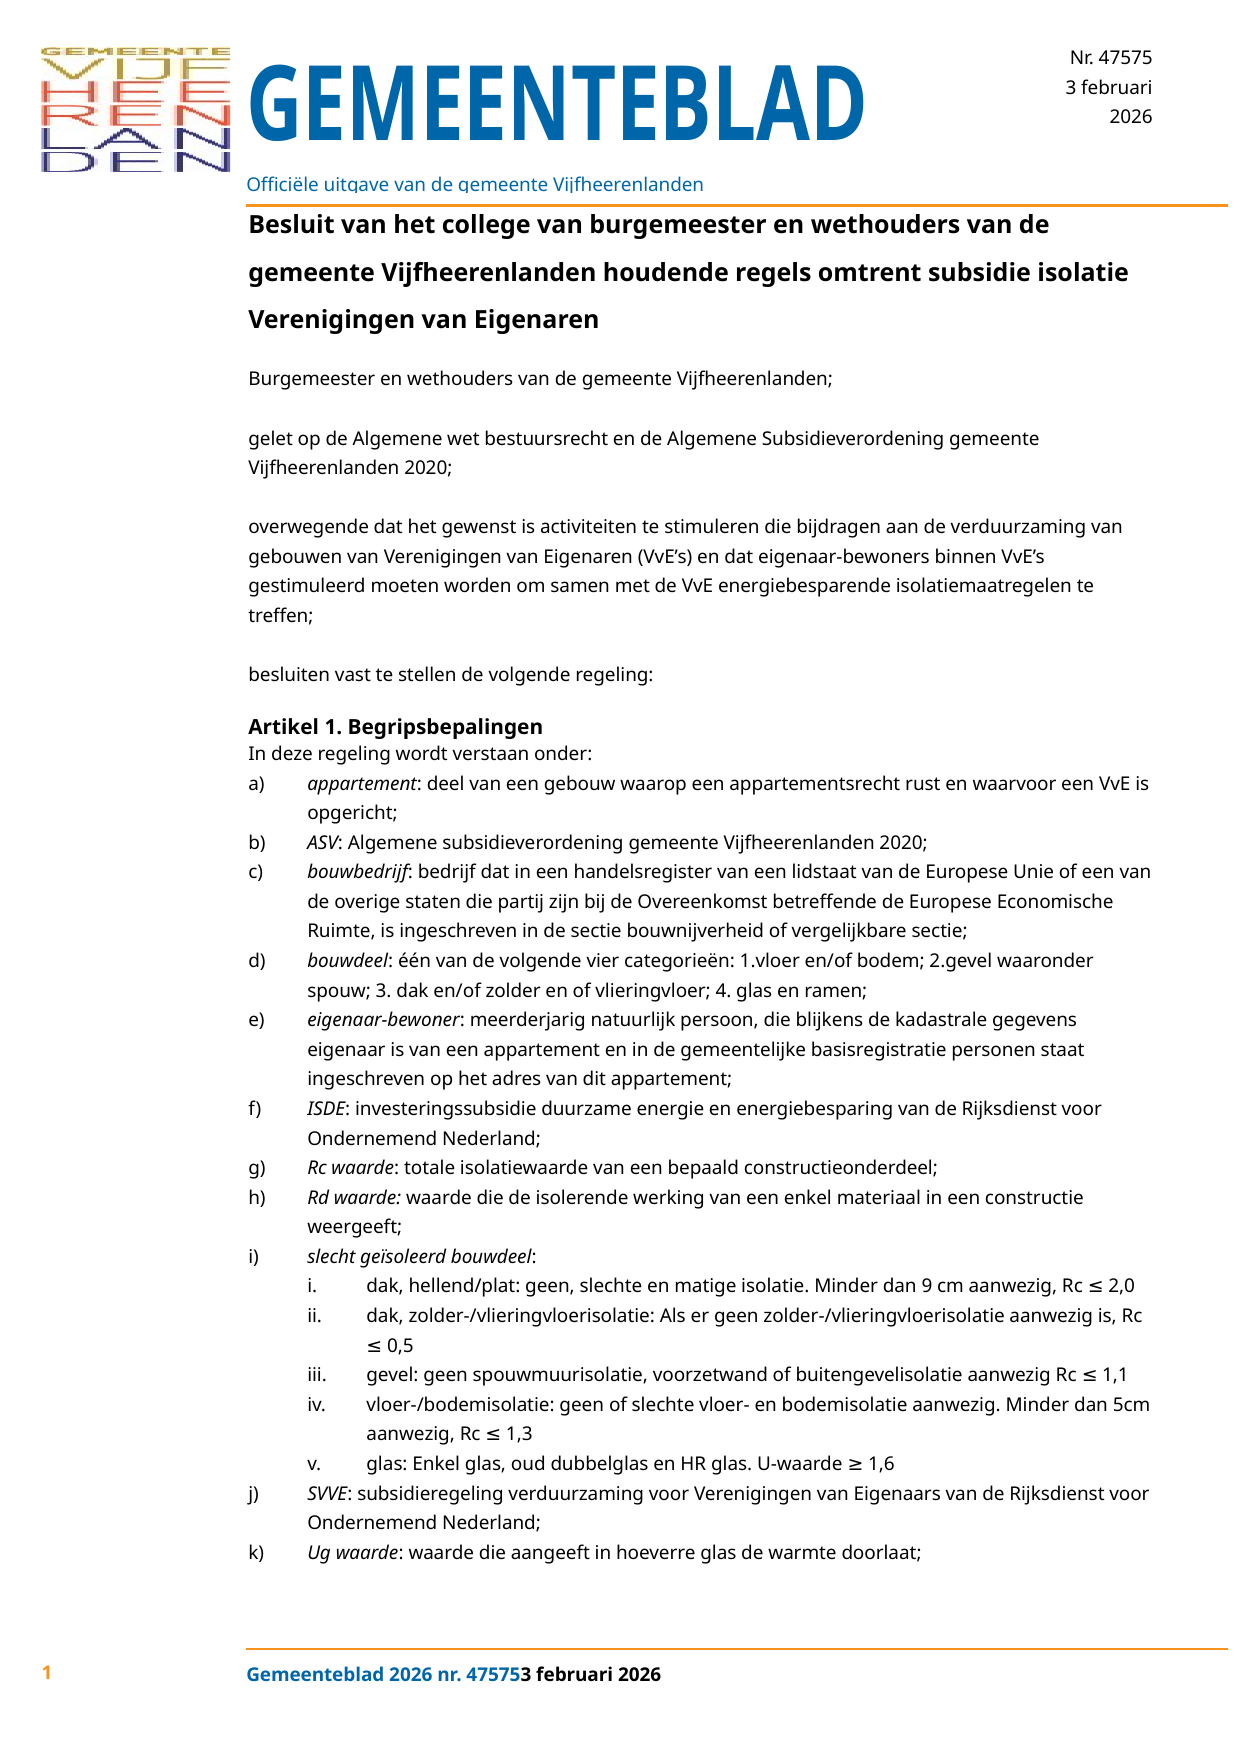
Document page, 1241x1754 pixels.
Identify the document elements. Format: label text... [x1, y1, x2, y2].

list Ug waarde: waarde die aangeeft in hoeverre glas de warmte doorlaat; [248, 1539, 1152, 1565]
text Burgemeester en wethouders van de gemeente Vijfheerenlanden; [248, 366, 1152, 391]
text Artikel 1. Begripsbepalingen [248, 712, 1152, 740]
list bouwdeel: één van de volgende vier categorieën: 1.vloer en/of bodem; 2.gevel waaronder spouw; 3. dak en/of zolder en of vlieringvloer; 4. glas en ramen; [248, 947, 1152, 1003]
list dak, hellend/plat: geen, slechte en matige isolatie. Minder dan 9 cm aanwezig, Rc ≤ 2,0 [307, 1273, 1152, 1298]
picture [41, 47, 231, 172]
list Rd waarde: waarde die de isolerende werking van een enkel materiaal in een constructie weergeeft; [248, 1184, 1152, 1239]
list Rc waarde: totale isolatiewaarde van een bepaald constructieonderdeel; [248, 1154, 1152, 1180]
list gevel: geen spouwmuurisolatie, voorzetwand of buitengevelisolatie aanwezig Rc ≤ 1,1 [307, 1361, 1152, 1387]
text Besluit van het college van burgemeester en wethouders van de gemeente Vijfheerenlanden houdende regels omtrent subsidie isolatie Verenigingen van Eigenaren [248, 207, 1152, 336]
list ASV: Algemene subsidieverordening gemeente Vijfheerenlanden 2020; [248, 829, 1152, 855]
list dak, zolder-/vlieringvloerisolatie: Als er geen zolder-/vlieringvloerisolatie aanwezig is, Rc ≤ 0,5 [307, 1302, 1152, 1358]
list appartement: deel van een gebouw waarop een appartementsrecht rust en waarvoor een VvE is opgericht; [248, 770, 1152, 825]
list glas: Enkel glas, oud dubbelglas en HR glas. U-waarde ≥ 1,6 [307, 1450, 1152, 1476]
list SVVE: subsidieregeling verduurzaming voor Verenigingen van Eigenaars van de Rijksdienst voor Ondernemend Nederland; [248, 1480, 1152, 1535]
list bouwbedrijf: bedrijf dat in een handelsregister van een lidstaat van de Europese Unie of een van de overige staten die partij zijn bij de Overeenkomst betreffende de Europese Economische Ruimte, is ingeschreven in de sectie bouwnijverheid of vergelijkbare sectie; [248, 858, 1152, 943]
text In deze regeling wordt verstaan onder: [248, 740, 1152, 766]
text gelet op de Algemene wet bestuursrecht en de Algemene Subsidieverordening gemeente Vijfheerenlanden 2020; [248, 425, 1152, 480]
text besluiten vast te stellen de volgende regeling: [248, 661, 1152, 687]
text overwegende dat het gewenst is activiteiten te stimuleren die bijdragen aan de verduurzaming van gebouwen van Verenigingen van Eigenaren (VvE’s) en dat eigenaar-bewoners binnen VvE’s gestimuleerd moeten worden om samen met de VvE energiebesparende isolatiemaatregelen te treffen; [248, 513, 1152, 628]
list vloer-/bodemisolatie: geen of slechte vloer- en bodemisolatie aanwezig. Minder dan 5cm aanwezig, Rc ≤ 1,3 [307, 1391, 1152, 1446]
list slecht geïsoleerd bouwdeel: [248, 1243, 1152, 1269]
list eigenaar-bewoner: meerderjarig natuurlijk persoon, die blijkens de kadastrale gegevens eigenaar is van een appartement en in de gemeentelijke basisregistratie personen staat ingeschreven op het adres van dit appartement; [248, 1006, 1152, 1091]
list ISDE: investeringssubsidie duurzame energie en energiebesparing van de Rijksdienst voor Ondernemend Nederland; [248, 1095, 1152, 1151]
